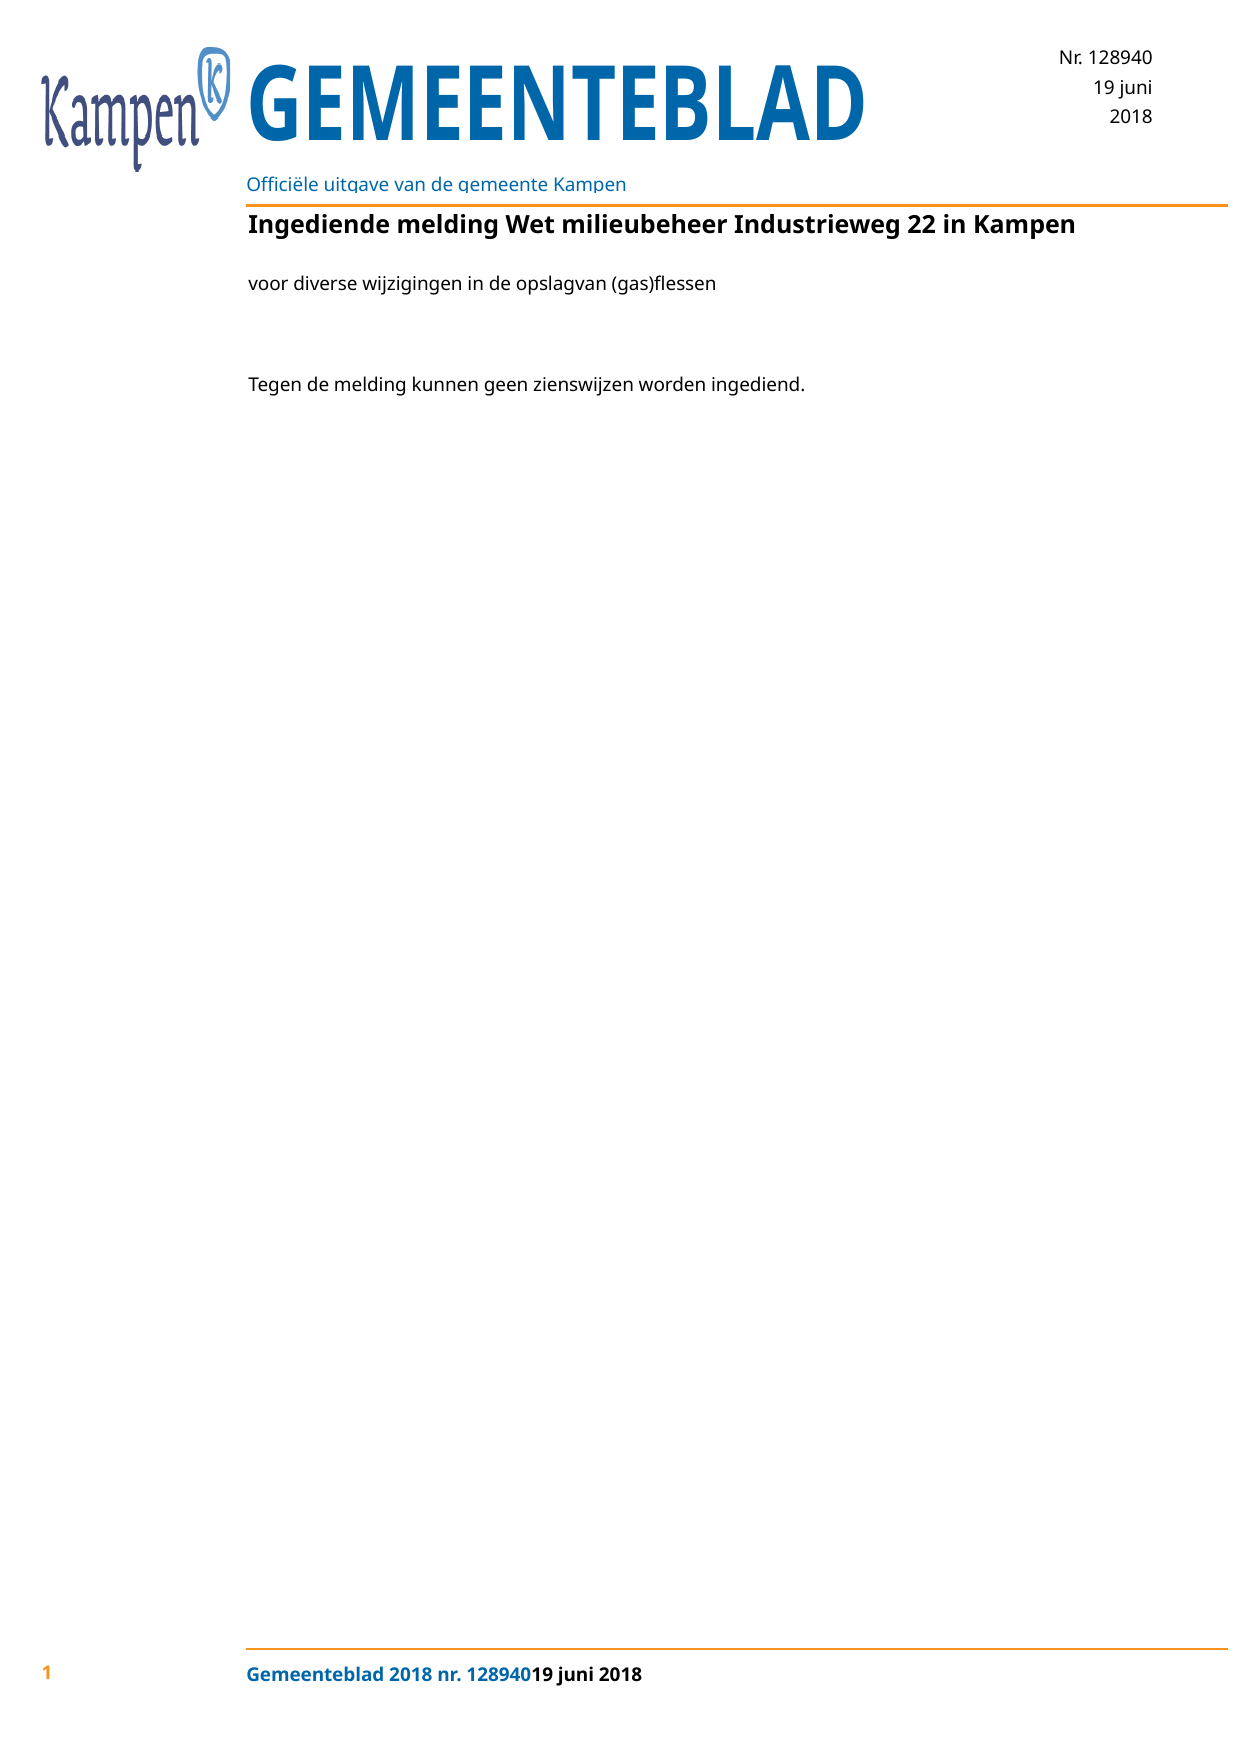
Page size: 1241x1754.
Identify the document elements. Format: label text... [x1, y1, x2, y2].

text voor diverse wijzigingen in de opslagvan (gas)flessen [248, 270, 1152, 296]
text Ingediende melding Wet milieubeheer Industrieweg 22 in Kampen [248, 207, 1152, 241]
text Tegen de melding kunnen geen zienswijzen worden ingediend. [248, 371, 1152, 397]
picture [41, 47, 231, 172]
